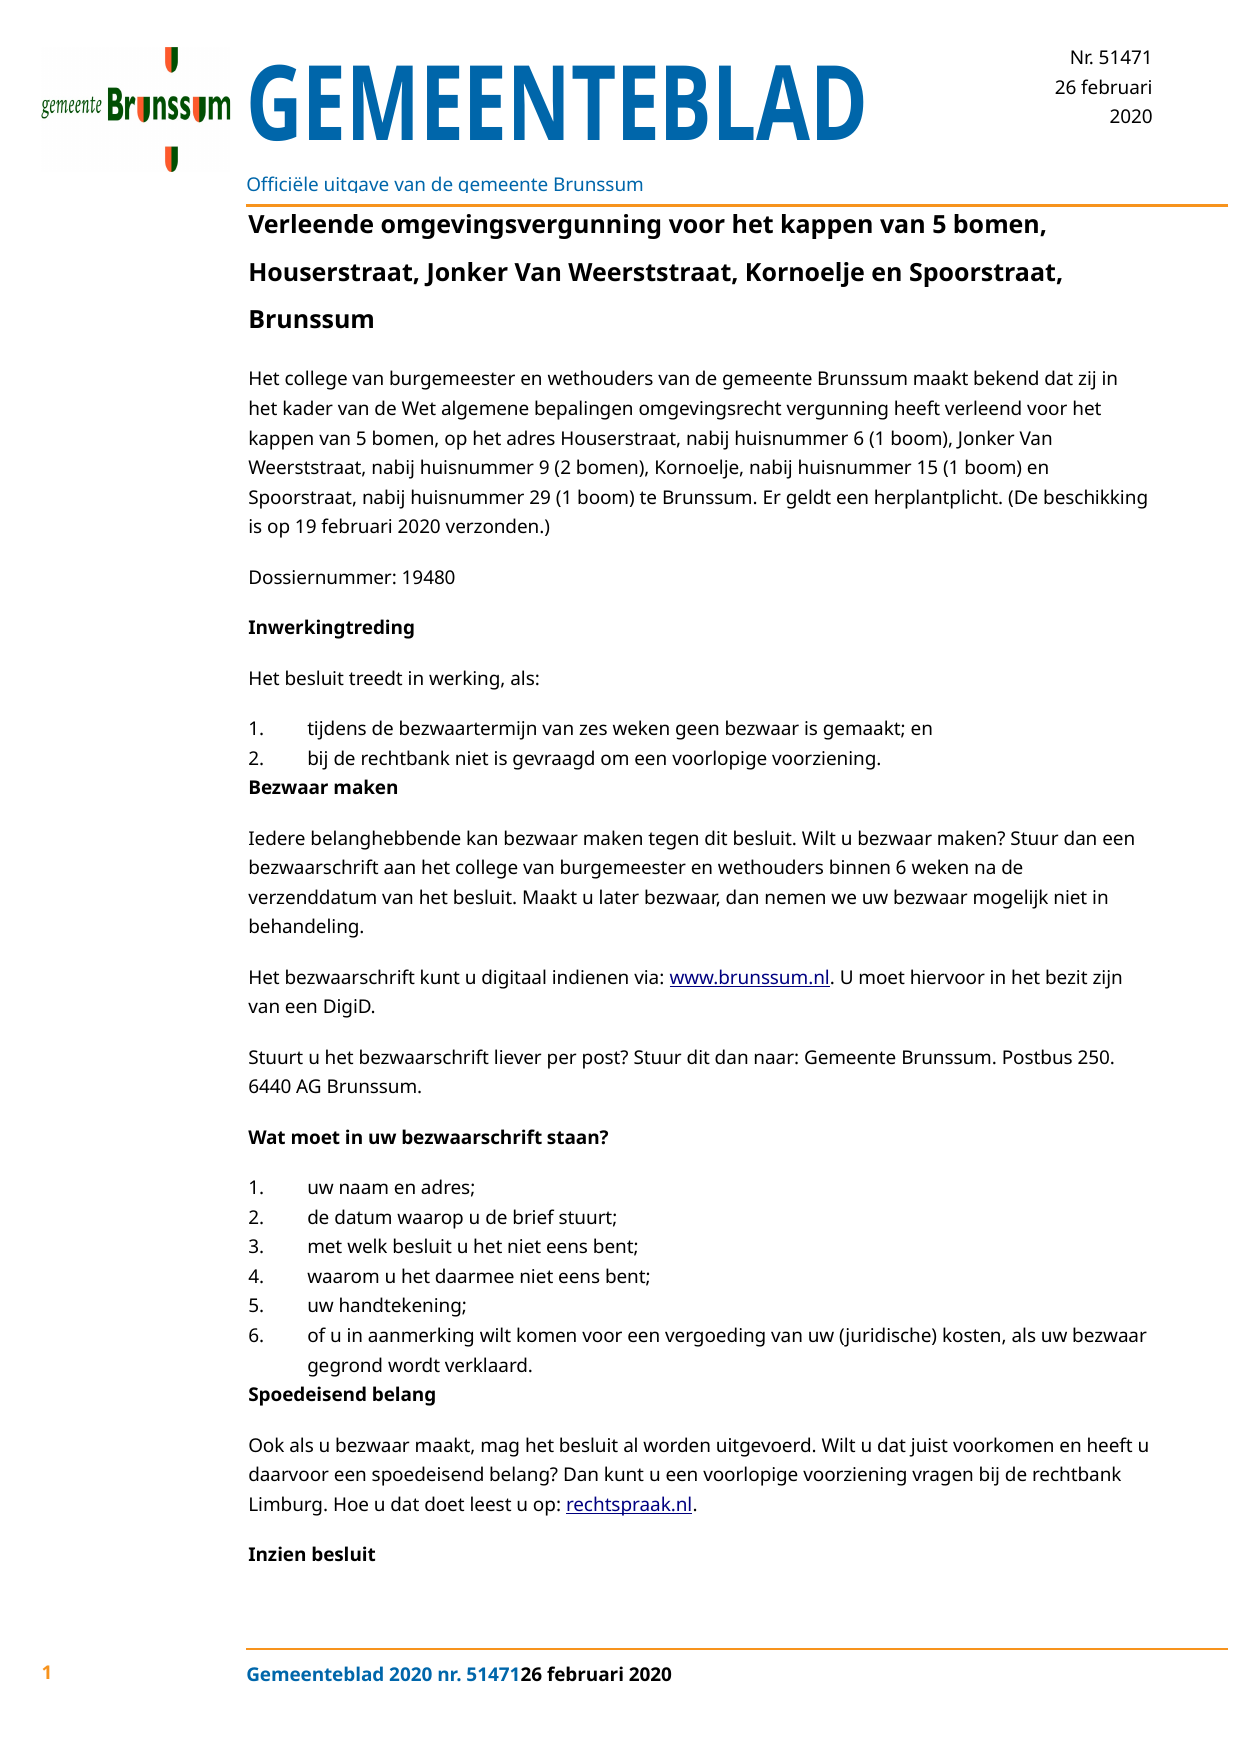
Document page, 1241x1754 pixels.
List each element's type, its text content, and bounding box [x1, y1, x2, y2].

list of u in aanmerking wilt komen voor een vergoeding van uw (juridische) kosten, als uw bezwaar gegrond wordt verklaard. [248, 1322, 1152, 1377]
list met welk besluit u het niet eens bent; [248, 1233, 1152, 1259]
list bij de rechtbank niet is gevraagd om een voorlopige voorziening. [248, 745, 1152, 770]
text Spoedeisend belang [248, 1381, 1152, 1407]
text Inwerkingtreding [248, 614, 1152, 640]
list waarom u het daarmee niet eens bent; [248, 1263, 1152, 1289]
text Het bezwaarschrift kunt u digitaal indienen via: www.brunssum.nl. U moet hiervoor in het bezit zijn van een DigiD. [248, 964, 1152, 1019]
list tijdens de bezwaartermijn van zes weken geen bezwaar is gemaakt; en [248, 715, 1152, 741]
text Iedere belanghebbende kan bezwaar maken tegen dit besluit. Wilt u bezwaar maken? Stuur dan een bezwaarschrift aan het college van burgemeester en wethouders binnen 6 weken na de verzenddatum van het besluit. Maakt u later bezwaar, dan nemen we uw bezwaar mogelijk niet in behandeling. [248, 825, 1152, 939]
list uw handtekening; [248, 1293, 1152, 1318]
text Het college van burgemeester en wethouders van de gemeente Brunssum maakt bekend dat zij in het kader van de Wet algemene bepalingen omgevingsrecht vergunning heeft verleend voor het kappen van 5 bomen, op het adres Houserstraat, nabij huisnummer 6 (1 boom), Jonker Van Weerststraat, nabij huisnummer 9 (2 bomen), Kornoelje, nabij huisnummer 15 (1 boom) en Spoorstraat, nabij huisnummer 29 (1 boom) te Brunssum. Er geldt een herplantplicht. (De beschikking is op 19 februari 2020 verzonden.) [248, 366, 1152, 539]
text Inzien besluit [248, 1541, 1152, 1567]
text Bezwaar maken [248, 774, 1152, 800]
picture [41, 47, 231, 172]
list uw naam en adres; [248, 1174, 1152, 1200]
list de datum waarop u de brief stuurt; [248, 1204, 1152, 1229]
text Ook als u bezwaar maakt, mag het besluit al worden uitgevoerd. Wilt u dat juist voorkomen en heeft u daarvoor een spoedeisend belang? Dan kunt u een voorlopige voorziening vragen bij de rechtbank Limburg. Hoe u dat doet leest u op: rechtspraak.nl. [248, 1432, 1152, 1517]
text Dossiernummer: 19480 [248, 564, 1152, 589]
text Verleende omgevingsvergunning voor het kappen van 5 bomen, Houserstraat, Jonker Van Weerststraat, Kornoelje en Spoorstraat, Brunssum [248, 207, 1152, 336]
text Stuurt u het bezwaarschrift liever per post? Stuur dit dan naar: Gemeente Brunssum. Postbus 250. 6440 AG Brunssum. [248, 1044, 1152, 1099]
text Wat moet in uw bezwaarschrift staan? [248, 1124, 1152, 1149]
text Het besluit treedt in werking, als: [248, 665, 1152, 690]
